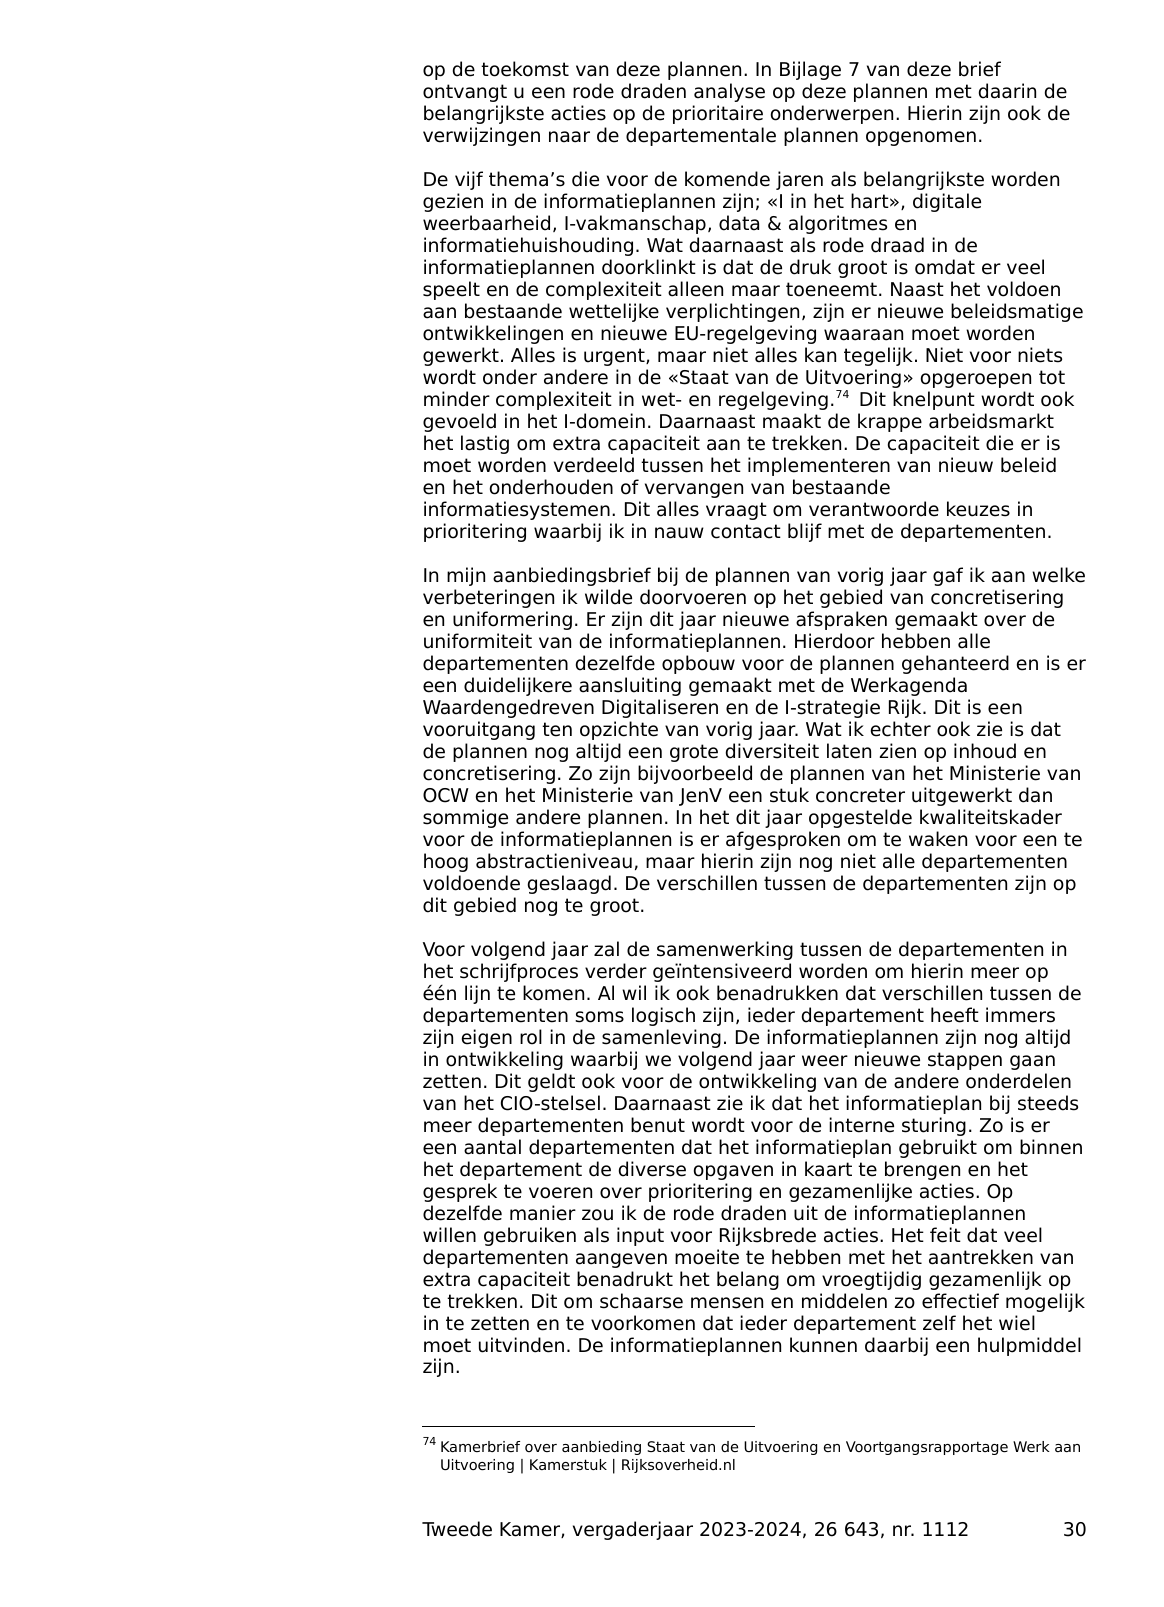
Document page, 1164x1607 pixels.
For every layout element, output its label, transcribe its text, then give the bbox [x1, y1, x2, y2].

text In mijn aanbiedingsbrief bij de plannen van vorig jaar gaf ik aan welke verbeteringen ik wilde doorvoeren op het gebied van concretisering en uniformering. Er zijn dit jaar nieuwe afspraken gemaakt over de uniformiteit van de informatieplannen. Hierdoor hebben alle departementen dezelfde opbouw voor de plannen gehanteerd en is er een duidelijkere aansluiting gemaakt met de Werkagenda Waardengedreven Digitaliseren en de I-strategie Rijk. Dit is een vooruitgang ten opzichte van vorig jaar. Wat ik echter ook zie is dat de plannen nog altijd een grote diversiteit laten zien op inhoud en concretisering. Zo zijn bijvoorbeeld de plannen van het Ministerie van OCW en het Ministerie van JenV een stuk concreter uitgewerkt dan sommige andere plannen. In het dit jaar opgestelde kwaliteitskader voor de informatieplannen is er afgesproken om te waken voor een te hoog abstractieniveau, maar hierin zijn nog niet alle departementen voldoende geslaagd. De verschillen tussen de departementen zijn op dit gebied nog te groot. [422, 565, 1087, 917]
text op de toekomst van deze plannen. In Bijlage 7 van deze brief ontvangt u een rode draden analyse op deze plannen met daarin de belangrijkste acties op de prioritaire onderwerpen. Hierin zijn ook de verwijzingen naar de departementale plannen opgenomen. [422, 59, 1087, 147]
text Kamerbrief over aanbieding Staat van de Uitvoering en Voortgangsrapportage Werk aan Uitvoering | Kamerstuk | Rijksoverheid.nl [422, 1435, 1087, 1474]
text De vijf thema’s die voor de komende jaren als belangrijkste worden gezien in de informatieplannen zijn; «I in het hart», digitale weerbaarheid, I-vakmanschap, data & algoritmes en informatiehuishouding. Wat daarnaast als rode draad in de informatieplannen doorklinkt is dat de druk groot is omdat er veel speelt en de complexiteit alleen maar toeneemt. Naast het voldoen aan bestaande wettelijke verplichtingen, zijn er nieuwe beleidsmatige ontwikkelingen en nieuwe EU-regelgeving waaraan moet worden gewerkt. Alles is urgent, maar niet alles kan tegelijk. Niet voor niets wordt onder andere in de «Staat van de Uitvoering» opgeroepen tot minder complexiteit in wet- en regelgeving. Dit knelpunt wordt ook gevoeld in het I-domein. Daarnaast maakt de krappe arbeidsmarkt het lastig om extra capaciteit aan te trekken. De capaciteit die er is moet worden verdeeld tussen het implementeren van nieuw beleid en het onderhouden of vervangen van bestaande informatiesystemen. Dit alles vraagt om verantwoorde keuzes in prioritering waarbij ik in nauw contact blijf met de departementen. [422, 169, 1087, 543]
text Voor volgend jaar zal de samenwerking tussen de departementen in het schrijfproces verder geïntensiveerd worden om hierin meer op één lijn te komen. Al wil ik ook benadrukken dat verschillen tussen de departementen soms logisch zijn, ieder departement heeft immers zijn eigen rol in de samenleving. De informatieplannen zijn nog altijd in ontwikkeling waarbij we volgend jaar weer nieuwe stappen gaan zetten. Dit geldt ook voor de ontwikkeling van de andere onderdelen van het CIO-stelsel. Daarnaast zie ik dat het informatieplan bij steeds meer departementen benut wordt voor de interne sturing. Zo is er een aantal departementen dat het informatieplan gebruikt om binnen het departement de diverse opgaven in kaart te brengen en het gesprek te voeren over prioritering en gezamenlijke acties. Op dezelfde manier zou ik de rode draden uit de informatieplannen willen gebruiken als input voor Rijksbrede acties. Het feit dat veel departementen aangeven moeite te hebben met het aantrekken van extra capaciteit benadrukt het belang om vroegtijdig gezamenlijk op te trekken. Dit om schaarse mensen en middelen zo effectief mogelijk in te zetten en te voorkomen dat ieder departement zelf het wiel moet uitvinden. De informatieplannen kunnen daarbij een hulpmiddel zijn. [422, 939, 1087, 1378]
